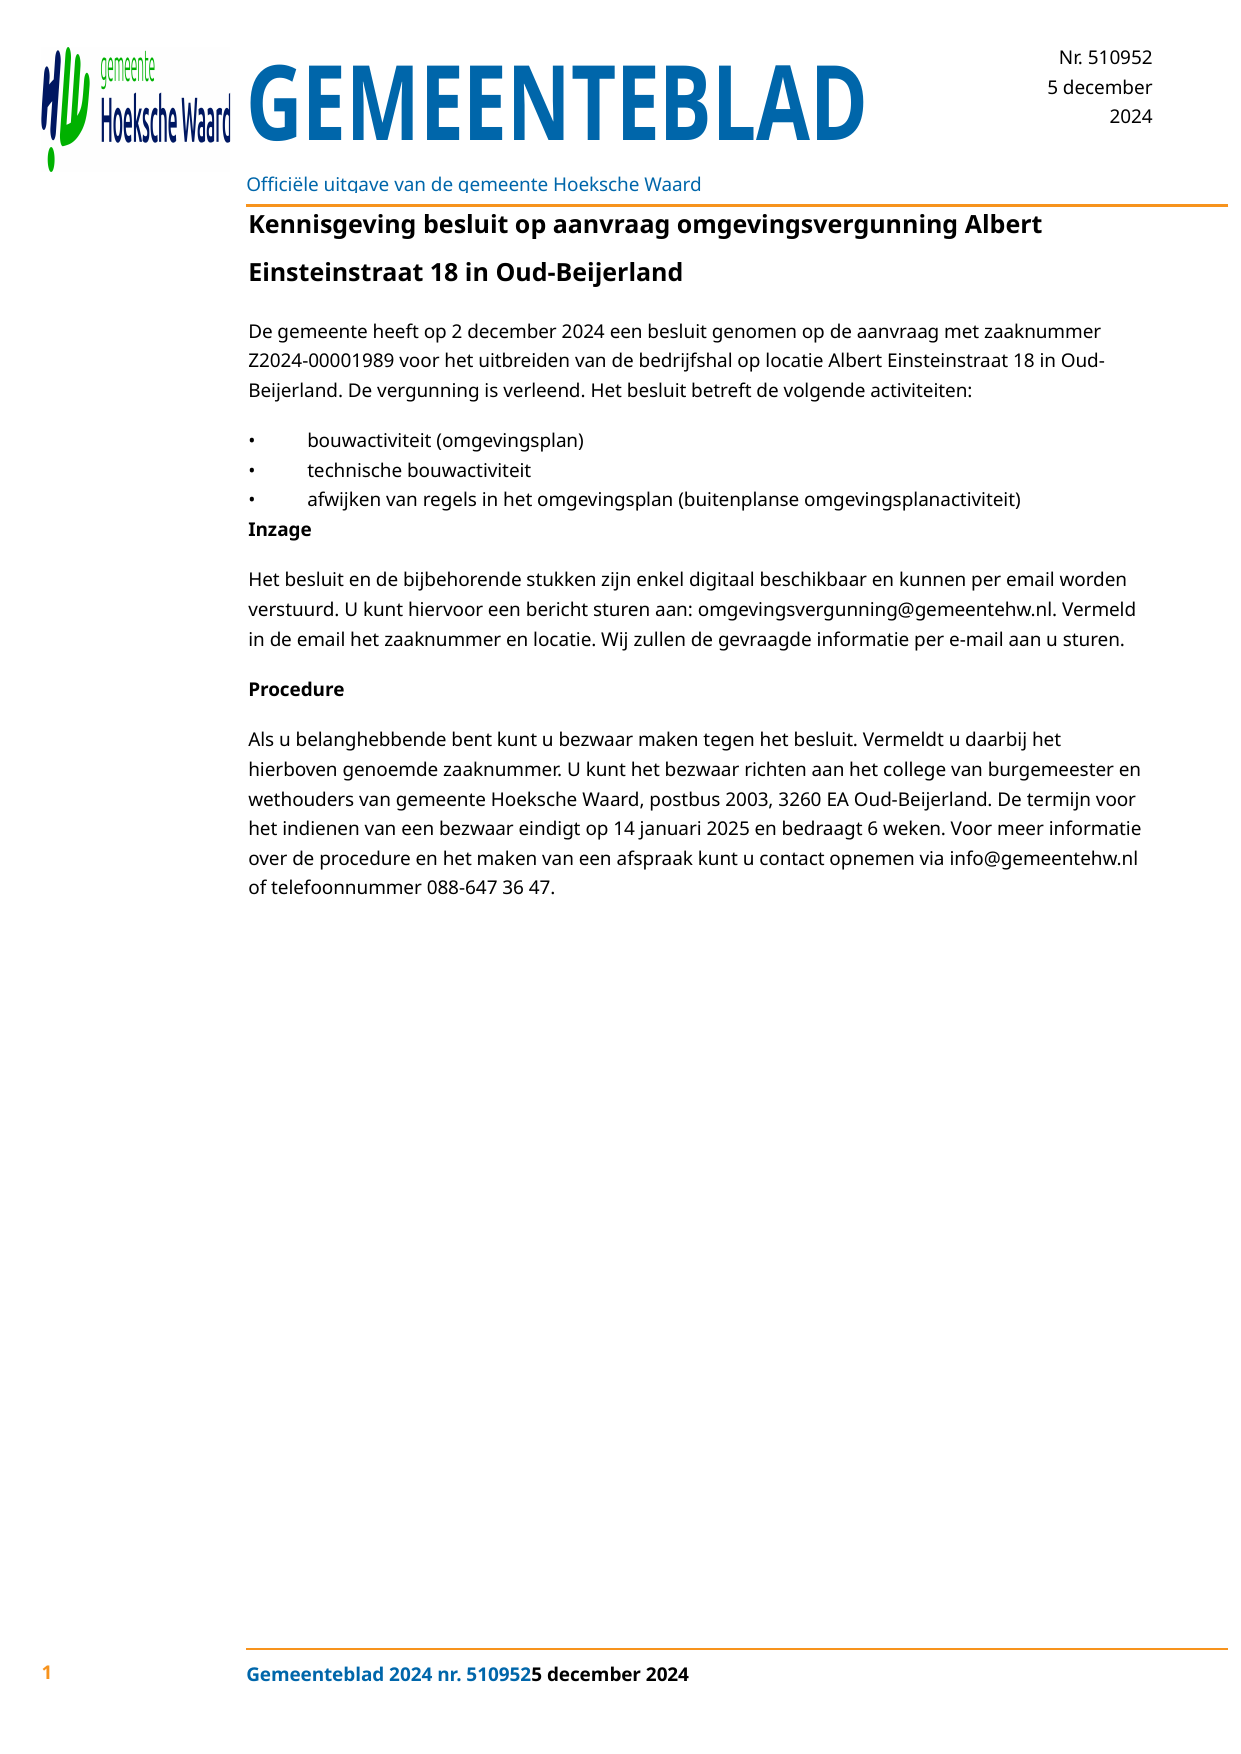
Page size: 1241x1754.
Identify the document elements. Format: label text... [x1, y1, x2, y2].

list bouwactiviteit (omgevingsplan) [248, 427, 1152, 453]
text Procedure [248, 676, 1152, 702]
list afwijken van regels in het omgevingsplan (buitenplanse omgevingsplanactiviteit) [248, 487, 1152, 512]
picture [41, 47, 231, 172]
text De gemeente heeft op 2 december 2024 een besluit genomen op de aanvraag met zaaknummer Z2024-00001989 voor het uitbreiden van de bedrijfshal op locatie Albert Einsteinstraat 18 in Oud-Beijerland. De vergunning is verleend. Het besluit betreft de volgende activiteiten: [248, 318, 1152, 403]
text Als u belanghebbende bent kunt u bezwaar maken tegen het besluit. Vermeldt u daarbij het hierboven genoemde zaaknummer. U kunt het bezwaar richten aan het college van burgemeester en wethouders van gemeente Hoeksche Waard, postbus 2003, 3260 EA Oud-Beijerland. De termijn voor het indienen van een bezwaar eindigt op 14 januari 2025 en bedraagt 6 weken. Voor meer informatie over de procedure en het maken van een afspraak kunt u contact opnemen via info@gemeentehw.nl of telefoonnummer 088-647 36 47. [248, 727, 1152, 900]
text Inzage [248, 516, 1152, 542]
text Het besluit en de bijbehorende stukken zijn enkel digitaal beschikbaar en kunnen per email worden verstuurd. U kunt hiervoor een bericht sturen aan: omgevingsvergunning@gemeentehw.nl. Vermeld in de email het zaaknummer en locatie. Wij zullen de gevraagde informatie per e-mail aan u sturen. [248, 567, 1152, 652]
list technische bouwactiviteit [248, 457, 1152, 483]
text Kennisgeving besluit op aanvraag omgevingsvergunning Albert Einsteinstraat 18 in Oud-Beijerland [248, 207, 1152, 288]
